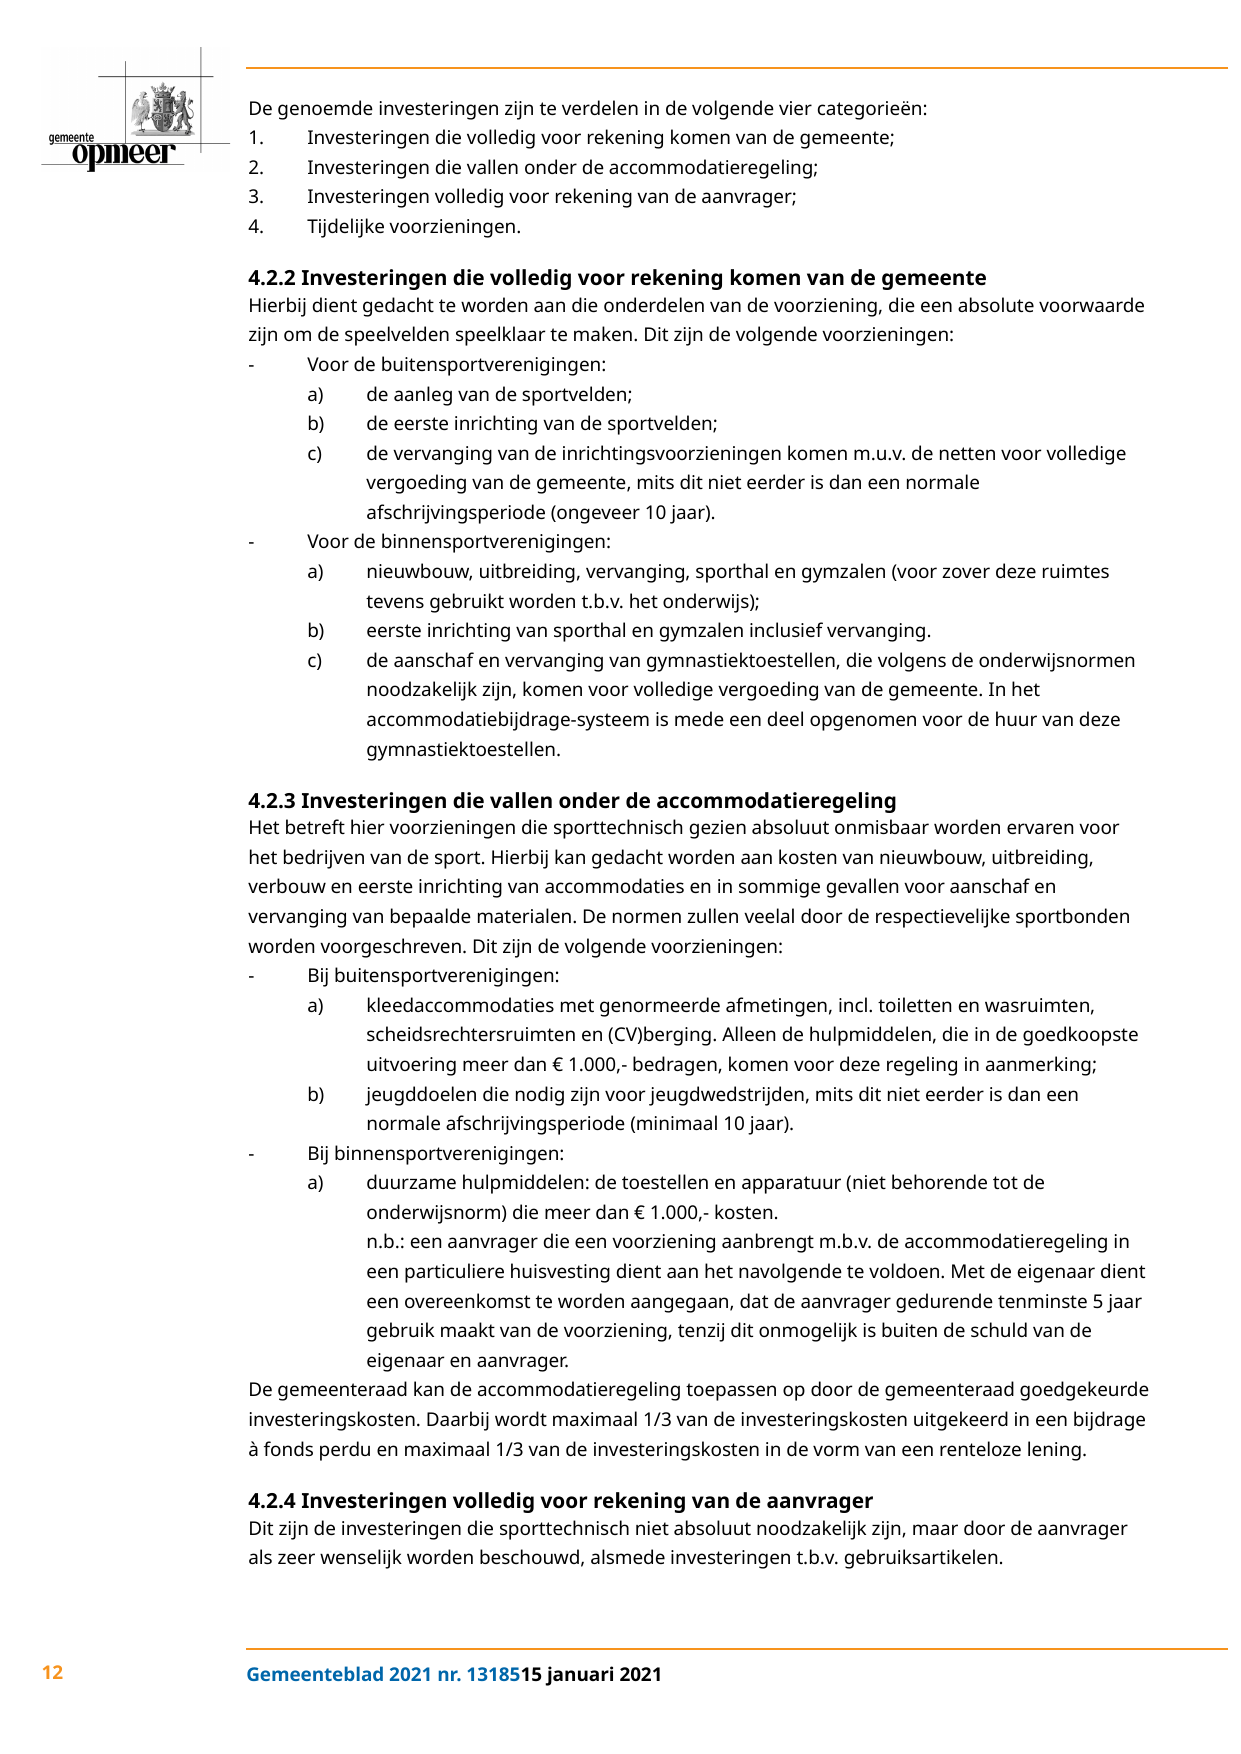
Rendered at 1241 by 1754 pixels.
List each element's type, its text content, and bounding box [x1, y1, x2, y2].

text Het betreft hier voorzieningen die sporttechnisch gezien absoluut onmisbaar worden ervaren voor het bedrijven van de sport. Hierbij kan gedacht worden aan kosten van nieuwbouw, uitbreiding, verbouw en eerste inrichting van accommodaties en in sommige gevallen voor aanschaf en vervanging van bepaalde materialen. De normen zullen veelal door de respectievelijke sportbonden worden voorgeschreven. Dit zijn de volgende voorzieningen: [248, 814, 1152, 959]
list Bij buitensportverenigingen: [248, 962, 1152, 988]
list de vervanging van de inrichtingsvoorzieningen komen m.u.v. de netten voor volledige vergoeding van de gemeente, mits dit niet eerder is dan een normale afschrijvingsperiode (ongeveer 10 jaar). [307, 440, 1152, 525]
picture [41, 47, 231, 172]
text 4.2.2 Investeringen die volledig voor rekening komen van de gemeente [248, 263, 1152, 292]
list eerste inrichting van sporthal en gymzalen inclusief vervanging. [307, 617, 1152, 643]
list duurzame hulpmiddelen: de toestellen en apparatuur (niet behorende tot de onderwijsnorm) die meer dan € 1.000,- kosten. [307, 1169, 1152, 1225]
list Investeringen die volledig voor rekening komen van de gemeente; [248, 124, 1152, 150]
list Investeringen volledig voor rekening van de aanvrager; [248, 183, 1152, 209]
list de eerste inrichting van de sportvelden; [307, 410, 1152, 436]
list Investeringen die vallen onder de accommodatieregeling; [248, 154, 1152, 180]
list jeugddoelen die nodig zijn voor jeugdwedstrijden, mits dit niet eerder is dan een normale afschrijvingsperiode (minimaal 10 jaar). [307, 1081, 1152, 1136]
text 4.2.3 Investeringen die vallen onder de accommodatieregeling [248, 786, 1152, 814]
list n.b.: een aanvrager die een voorziening aanbrengt m.b.v. de accommodatieregeling in een particuliere huisvesting dient aan het navolgende te voldoen. Met de eigenaar dient een overeenkomst te worden aangegaan, dat de aanvrager gedurende tenminste 5 jaar gebruik maakt van de voorziening, tenzij dit onmogelijk is buiten de schuld van de eigenaar en aanvrager. [307, 1229, 1152, 1373]
text Hierbij dient gedacht te worden aan die onderdelen van de voorziening, die een absolute voorwaarde zijn om de speelvelden speelklaar te maken. Dit zijn de volgende voorzieningen: [248, 292, 1152, 347]
text Dit zijn de investeringen die sporttechnisch niet absoluut noodzakelijk zijn, maar door de aanvrager als zeer wenselijk worden beschouwd, alsmede investeringen t.b.v. gebruiksartikelen. [248, 1515, 1152, 1570]
list Voor de binnensportverenigingen: [248, 529, 1152, 554]
text De gemeenteraad kan de accommodatieregeling toepassen op door de gemeenteraad goedgekeurde investeringskosten. Daarbij wordt maximaal 1/3 van de investeringskosten uitgekeerd in een bijdrage à fonds perdu en maximaal 1/3 van de investeringskosten in de vorm van een renteloze lening. [248, 1377, 1152, 1462]
text 4.2.4 Investeringen volledig voor rekening van de aanvrager [248, 1486, 1152, 1515]
list Voor de buitensportverenigingen: [248, 351, 1152, 377]
text De genoemde investeringen zijn te verdelen in de volgende vier categorieën: [248, 95, 1152, 121]
list Tijdelijke voorzieningen. [248, 213, 1152, 239]
list de aanschaf en vervanging van gymnastiektoestellen, die volgens de onderwijsnormen noodzakelijk zijn, komen voor volledige vergoeding van de gemeente. In het accommodatiebijdrage-systeem is mede een deel opgenomen voor de huur van deze gymnastiektoestellen. [307, 647, 1152, 761]
list nieuwbouw, uitbreiding, vervanging, sporthal en gymzalen (voor zover deze ruimtes tevens gebruikt worden t.b.v. het onderwijs); [307, 558, 1152, 613]
list Bij binnensportverenigingen: [248, 1140, 1152, 1166]
list kleedaccommodaties met genormeerde afmetingen, incl. toiletten en wasruimten, scheidsrechtersruimten en (CV)berging. Alleen de hulpmiddelen, die in de goedkoopste uitvoering meer dan € 1.000,- bedragen, komen voor deze regeling in aanmerking; [307, 992, 1152, 1077]
list de aanleg van de sportvelden; [307, 381, 1152, 406]
